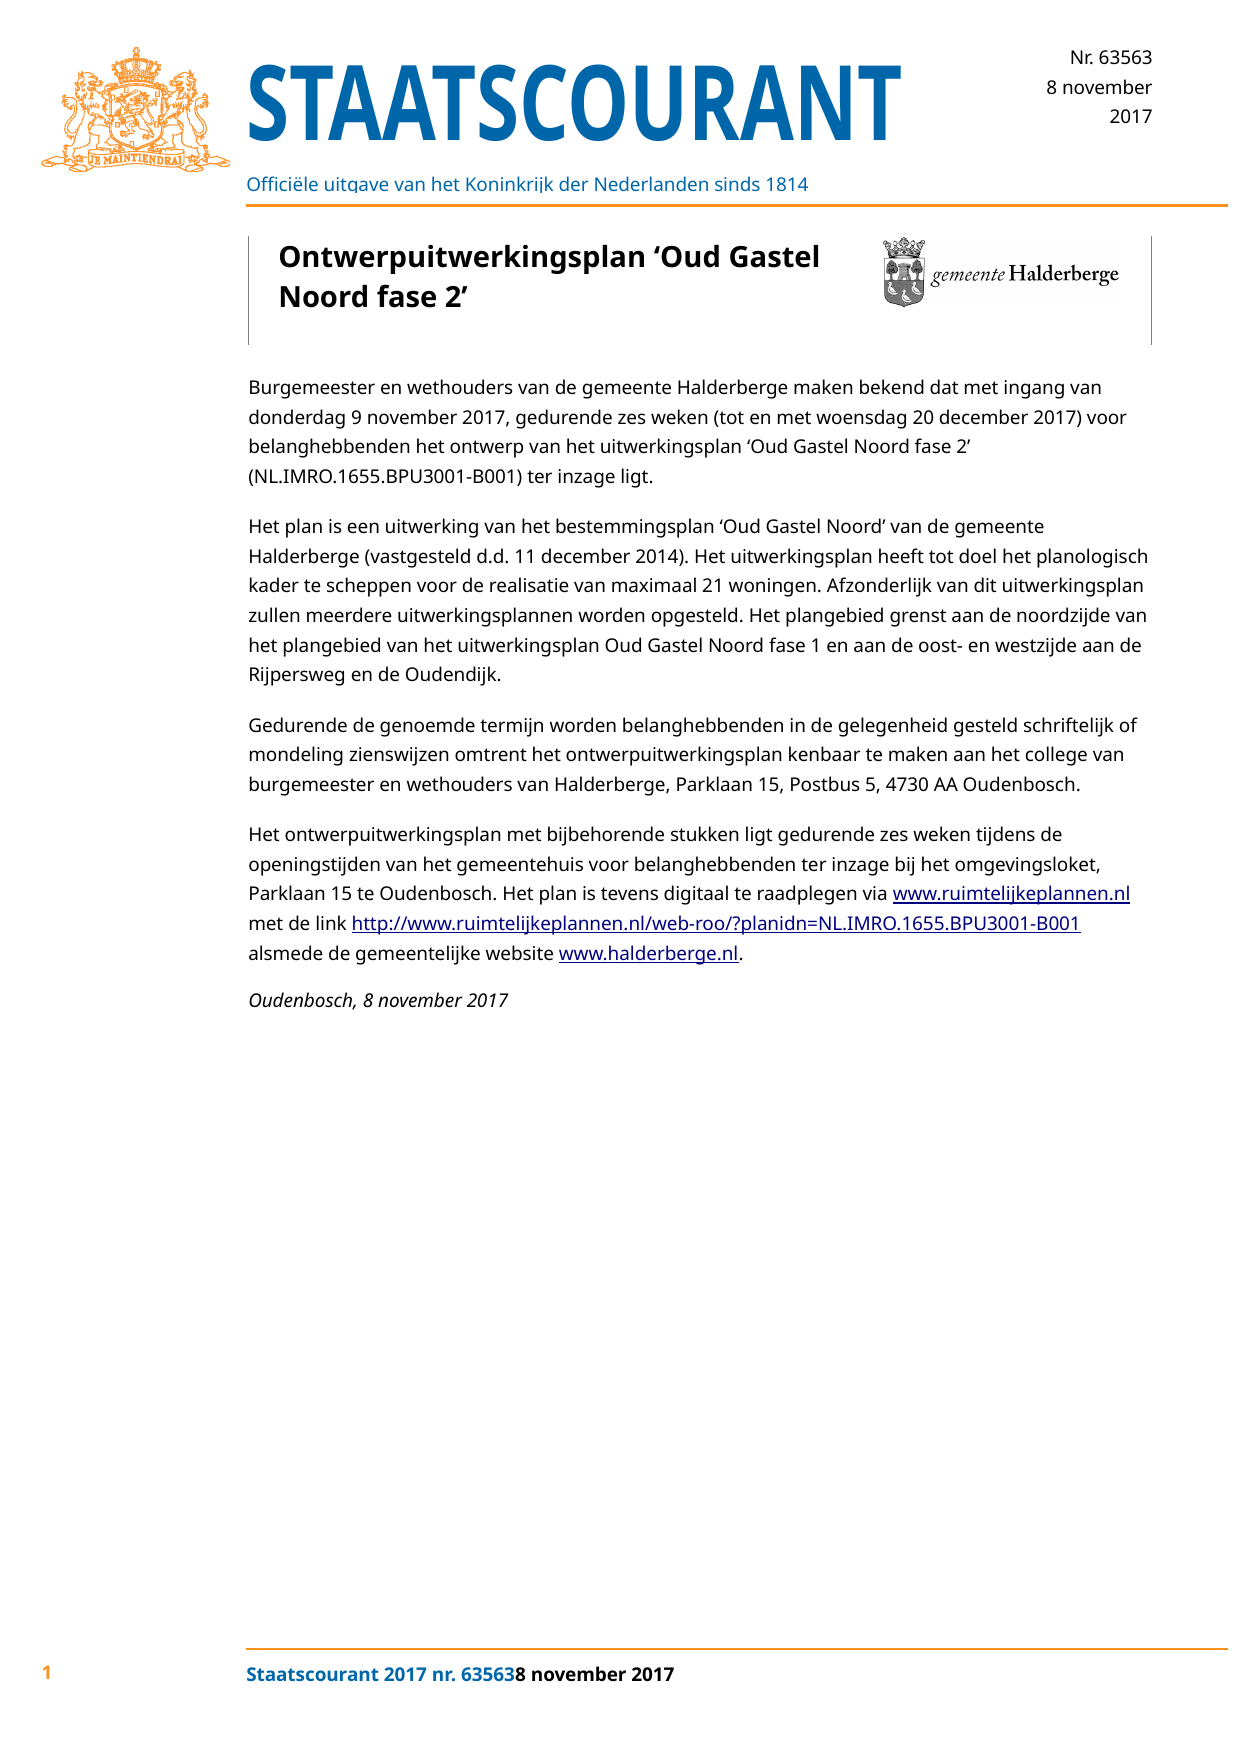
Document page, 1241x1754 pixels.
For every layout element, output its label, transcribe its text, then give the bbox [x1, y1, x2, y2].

text Burgemeester en wethouders van de gemeente Halderberge maken bekend dat met ingang van donderdag 9 november 2017, gedurende zes weken (tot en met woensdag 20 december 2017) voor belanghebbenden het ontwerp van het uitwerkingsplan ‘Oud Gastel Noord fase 2’ (NL.IMRO.1655.BPU3001-B001) ter inzage ligt. [248, 374, 1152, 489]
picture [41, 47, 231, 172]
text Het ontwerpuitwerkingsplan met bijbehorende stukken ligt gedurende zes weken tijdens de openingstijden van het gemeentehuis voor belanghebbenden ter inzage bij het omgevingsloket, Parklaan 15 te Oudenbosch. Het plan is tevens digitaal te raadplegen via www.ruimtelijkeplannen.nl met de link http://www.ruimtelijkeplannen.nl/web-roo/?planidn=NL.IMRO.1655.BPU3001-B001 alsmede de gemeentelijke website www.halderberge.nl. [248, 821, 1152, 965]
table_header [850, 236, 1151, 345]
table_header Ontwerpuitwerkingsplan ‘Oud Gastel Noord fase 2’ [249, 236, 850, 345]
text Gedurende de genoemde termijn worden belanghebbenden in de gelegenheid gesteld schriftelijk of mondeling zienswijzen omtrent het ontwerpuitwerkingsplan kenbaar te maken aan het college van burgemeester en wethouders van Halderberge, Parklaan 15, Postbus 5, 4730 AA Oudenbosch. [248, 712, 1152, 797]
text Het plan is een uitwerking van het bestemmingsplan ‘Oud Gastel Noord’ van de gemeente Halderberge (vastgesteld d.d. 11 december 2014). Het uitwerkingsplan heeft tot doel het planologisch kader te scheppen voor de realisatie van maximaal 21 woningen. Afzonderlijk van dit uitwerkingsplan zullen meerdere uitwerkingsplannen worden opgesteld. Het plangebied grenst aan de noordzijde van het plangebied van het uitwerkingsplan Oud Gastel Noord fase 1 en aan de oost- en westzijde aan de Rijpersweg en de Oudendijk. [248, 513, 1152, 687]
picture [882, 236, 1119, 308]
text Oudenbosch, 8 november 2017 [248, 987, 1152, 1013]
